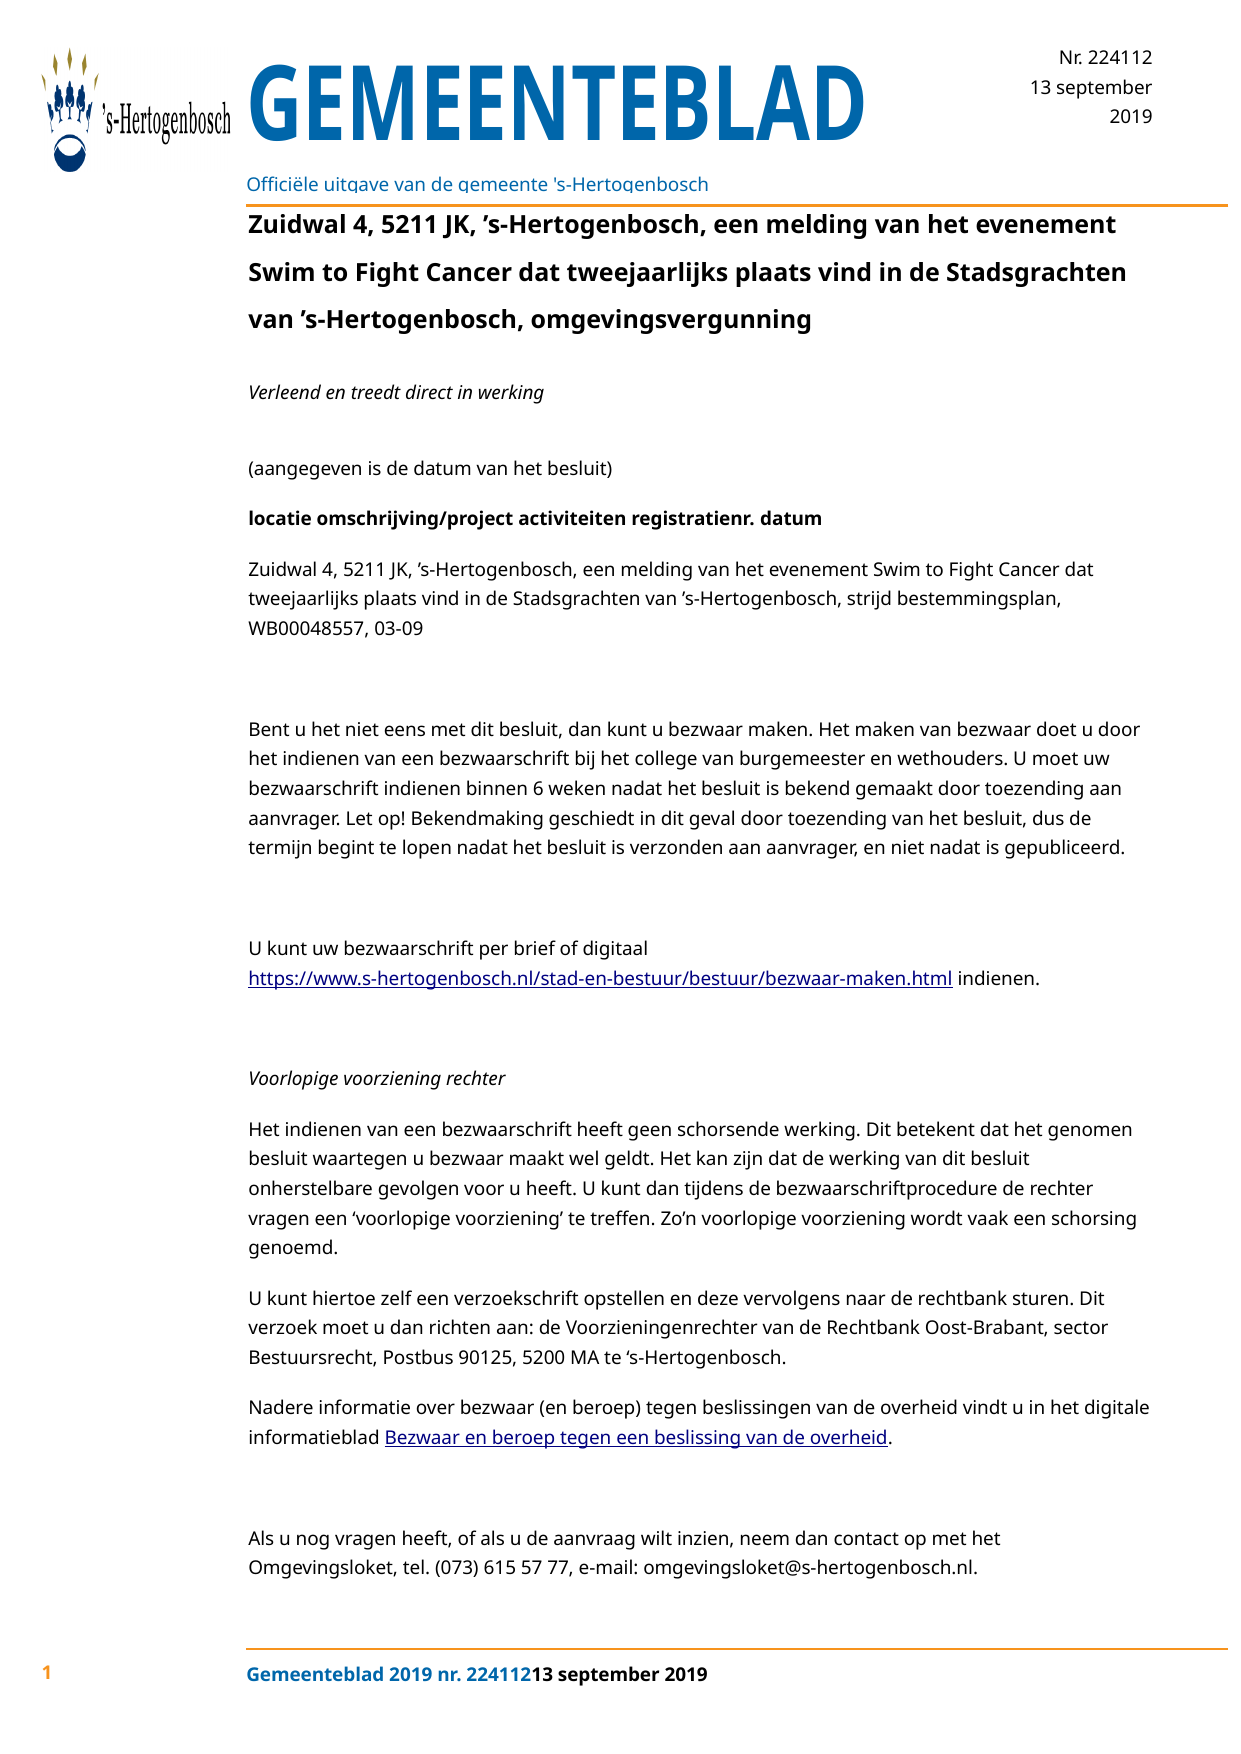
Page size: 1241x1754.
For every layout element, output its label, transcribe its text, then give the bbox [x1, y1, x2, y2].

text locatie omschrijving/project activiteiten registratienr. datum [248, 506, 1152, 531]
text Zuidwal 4, 5211 JK, ’s-Hertogenbosch, een melding van het evenement Swim to Fight Cancer dat tweejaarlijks plaats vind in de Stadsgrachten van ’s-Hertogenbosch, strijd bestemmingsplan, WB00048557, 03-09 [248, 556, 1152, 641]
text (aangegeven is de datum van het besluit) [248, 455, 1152, 481]
text Zuidwal 4, 5211 JK, ’s-Hertogenbosch, een melding van het evenement Swim to Fight Cancer dat tweejaarlijks plaats vind in de Stadsgrachten van ’s-Hertogenbosch, omgevingsvergunning [248, 207, 1152, 336]
text Het indienen van een bezwaarschrift heeft geen schorsende werking. Dit betekent dat het genomen besluit waartegen u bezwaar maakt wel geldt. Het kan zijn dat de werking van dit besluit onherstelbare gevolgen voor u heeft. U kunt dan tijdens de bezwaarschriftprocedure de rechter vragen een ‘voorlopige voorziening’ te treffen. Zo’n voorlopige voorziening wordt vaak een schorsing genoemd. [248, 1116, 1152, 1260]
text U kunt hiertoe zelf een verzoekschrift opstellen en deze vervolgens naar de rechtbank sturen. Dit verzoek moet u dan richten aan: de Voorzieningenrechter van de Rechtbank Oost-Brabant, sector Bestuursrecht, Postbus 90125, 5200 MA te ‘s-Hertogenbosch. [248, 1285, 1152, 1370]
text Verleend en treedt direct in werking [248, 379, 1152, 405]
text Nadere informatie over bezwaar (en beroep) tegen beslissingen van de overheid vindt u in het digitale informatieblad Bezwaar en beroep tegen een beslissing van de overheid. [248, 1394, 1152, 1450]
text Bent u het niet eens met dit besluit, dan kunt u bezwaar maken. Het maken van bezwaar doet u door het indienen van een bezwaarschrift bij het college van burgemeester en wethouders. U moet uw bezwaarschrift indienen binnen 6 weken nadat het besluit is bekend gemaakt door toezending aan aanvrager. Let op! Bekendmaking geschiedt in dit geval door toezending van het besluit, dus de termijn begint te lopen nadat het besluit is verzonden aan aanvrager, en niet nadat is gepubliceerd. [248, 716, 1152, 860]
text U kunt uw bezwaarschrift per brief of digitaal https://www.s-hertogenbosch.nl/stad-en-bestuur/bestuur/bezwaar-maken.html indienen. [248, 935, 1152, 991]
text Voorlopige voorziening rechter [248, 1066, 1152, 1091]
text Als u nog vragen heeft, of als u de aanvraag wilt inzien, neem dan contact op met het Omgevingsloket, tel. (073) 615 57 77, e-mail: omgevingsloket@s-hertogenbosch.nl. [248, 1525, 1152, 1580]
picture [41, 47, 231, 172]
